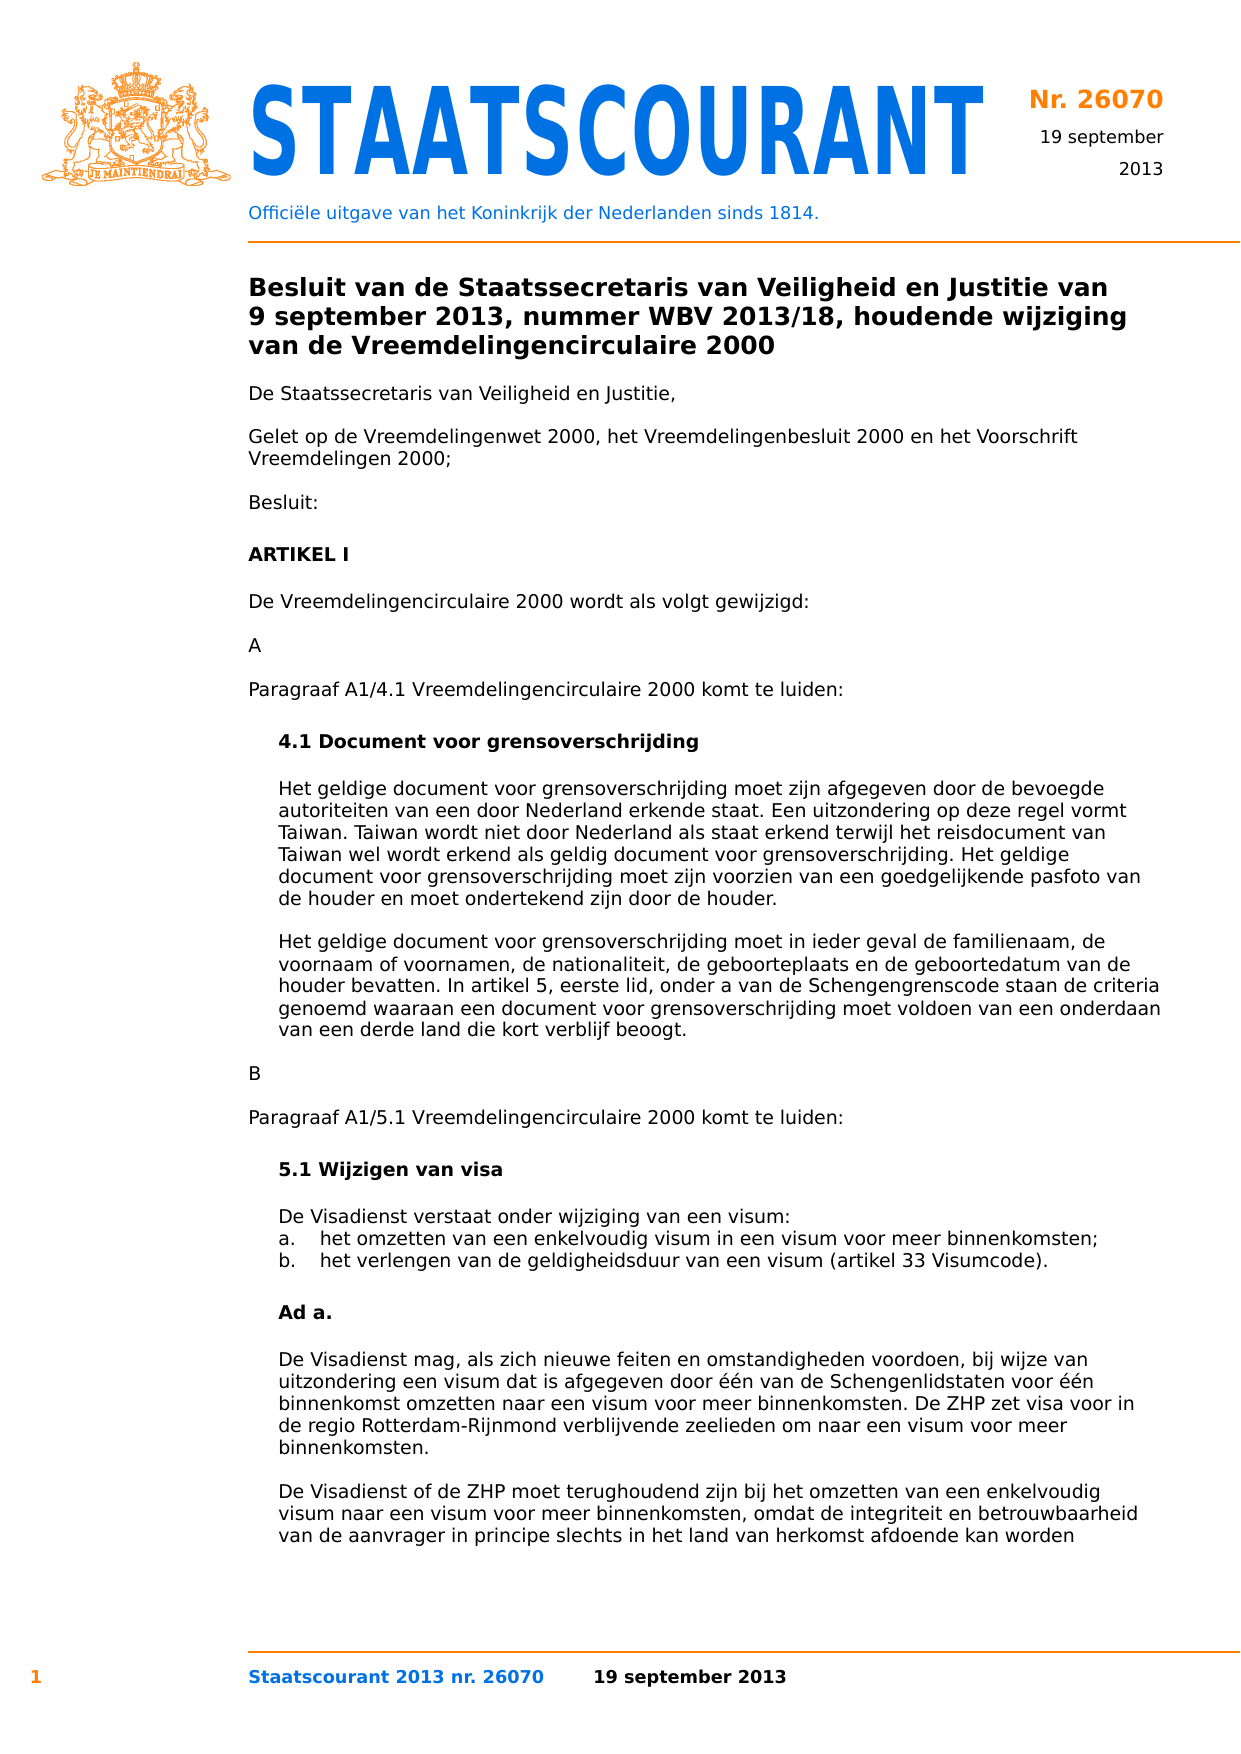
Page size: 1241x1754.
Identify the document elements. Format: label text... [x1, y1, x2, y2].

text Besluit: [248, 492, 1163, 514]
text b. het verlengen van de geldigheidsduur van een visum (artikel 33 Visumcode). [278, 1250, 1163, 1272]
subtitle 5.1 Wijzigen van visa [278, 1159, 1163, 1181]
text B [248, 1063, 1163, 1085]
text De Visadienst verstaat onder wijziging van een visum: [278, 1206, 1163, 1228]
text Gelet op de Vreemdelingenwet 2000, het Vreemdelingenbesluit 2000 en het Voorschrift Vreemdelingen 2000; [248, 426, 1163, 470]
text a. het omzetten van een enkelvoudig visum in een visum voor meer binnenkomsten; [278, 1228, 1163, 1250]
subtitle Ad a. [278, 1302, 1163, 1324]
table_cell 2013 [998, 153, 1240, 203]
table_header Nr. 26070 [998, 62, 1240, 121]
table_cell Officiële uitgave van het Koninkrijk der Nederlanden sinds 1814. [248, 203, 1240, 241]
text Het geldige document voor grensoverschrijding moet zijn afgegeven door de bevoegde autoriteiten van een door Nederland erkende staat. Een uitzondering op deze regel vormt Taiwan. Taiwan wordt niet door Nederland als staat erkend terwijl het reisdocument van Taiwan wel wordt erkend als geldig document voor grensoverschrijding. Het geldige document voor grensoverschrijding moet zijn voorzien van een goedgelijkende pasfoto van de houder en moet ondertekend zijn door de houder. [278, 778, 1163, 909]
text De Staatssecretaris van Veiligheid en Justitie, [248, 382, 1163, 404]
picture [41, 62, 231, 186]
subtitle 4.1 Document voor grensoverschrijding [278, 731, 1163, 753]
subtitle Besluit van de Staatssecretaris van Veiligheid en Justitie van 9 september 2013, nummer WBV 2013/18, houdende wijziging van de Vreemdelingencirculaire 2000 [248, 273, 1163, 361]
text A [248, 635, 1163, 657]
table_cell 19 september [998, 121, 1240, 153]
text De Visadienst of de ZHP moet terughoudend zijn bij het omzetten van een enkelvoudig visum naar een visum voor meer binnenkomsten, omdat de integriteit en betrouwbaarheid van de aanvrager in principe slechts in het land van herkomst afdoende kan worden [278, 1481, 1163, 1547]
subtitle ARTIKEL I [248, 544, 1163, 566]
table_header STAATSCOURANT [248, 62, 998, 203]
table_header [25, 62, 248, 241]
text Het geldige document voor grensoverschrijding moet in ieder geval de familienaam, de voornaam of voornamen, de nationaliteit, de geboorteplaats en de geboortedatum van de houder bevatten. In artikel 5, eerste lid, onder a van de Schengengrenscode staan de criteria genoemd waaraan een document voor grensoverschrijding moet voldoen van een onderdaan van een derde land die kort verblijf beoogt. [278, 931, 1163, 1041]
text Paragraaf A1/4.1 Vreemdelingencirculaire 2000 komt te luiden: [248, 679, 1163, 701]
text Paragraaf A1/5.1 Vreemdelingencirculaire 2000 komt te luiden: [248, 1107, 1163, 1129]
text De Vreemdelingencirculaire 2000 wordt als volgt gewijzigd: [248, 591, 1163, 613]
text De Visadienst mag, als zich nieuwe feiten en omstandigheden voordoen, bij wijze van uitzondering een visum dat is afgegeven door één van de Schengenlidstaten voor één binnenkomst omzetten naar een visum voor meer binnenkomsten. De ZHP zet visa voor in de regio Rotterdam-Rijnmond verblijvende zeelieden om naar een visum voor meer binnenkomsten. [278, 1349, 1163, 1459]
